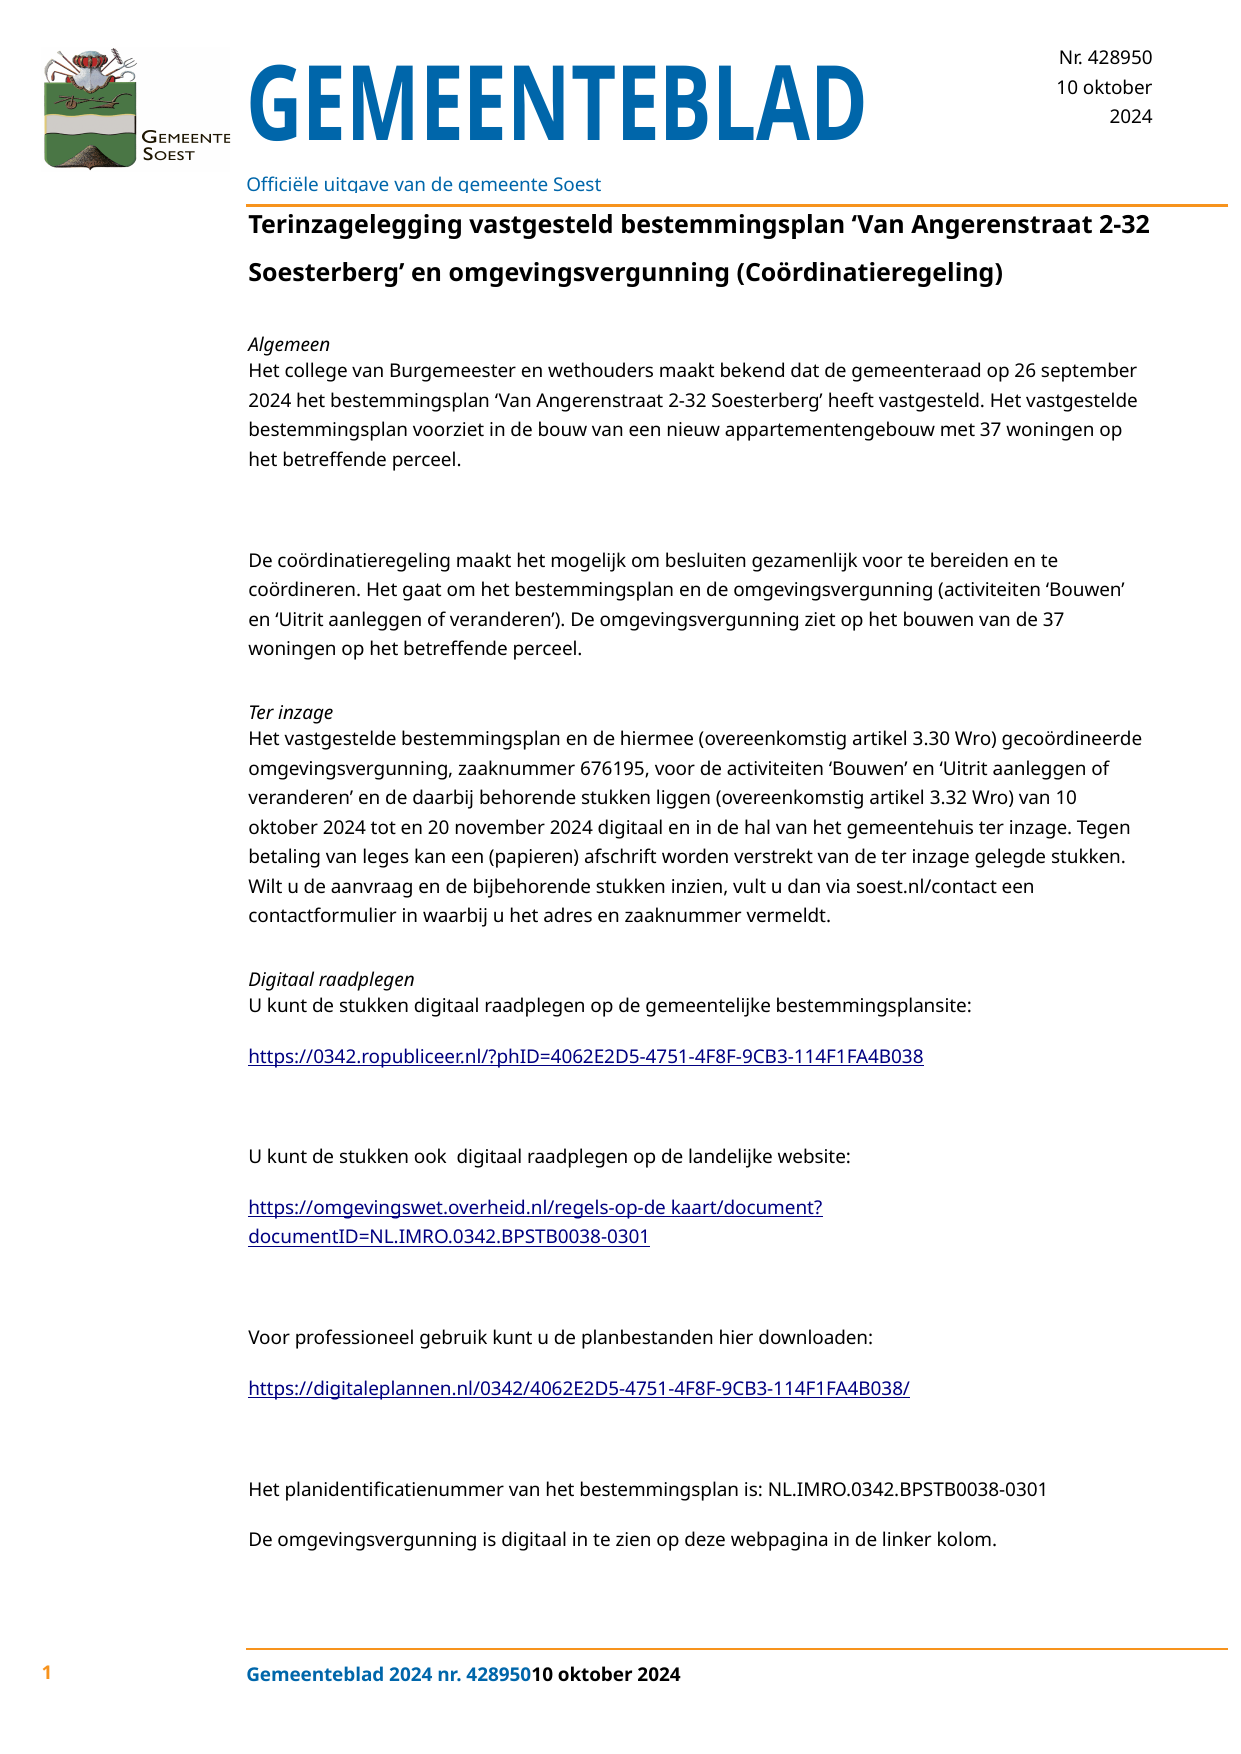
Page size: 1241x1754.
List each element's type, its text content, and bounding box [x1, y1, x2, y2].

text Het vastgestelde bestemmingsplan en de hiermee (overeenkomstig artikel 3.30 Wro) gecoördineerde omgevingsvergunning, zaaknummer 676195, voor de activiteiten ‘Bouwen’ en ‘Uitrit aanleggen of veranderen’ en de daarbij behorende stukken liggen (overeenkomstig artikel 3.32 Wro) van 10 oktober 2024 tot en 20 november 2024 digitaal en in de hal van het gemeentehuis ter inzage. Tegen betaling van leges kan een (papieren) afschrift worden verstrekt van de ter inzage gelegde stukken. Wilt u de aanvraag en de bijbehorende stukken inzien, vult u dan via soest.nl/contact een contactformulier in waarbij u het adres en zaaknummer vermeldt. [248, 725, 1152, 928]
text https://omgevingswet.overheid.nl/regels-op-de kaart/document?documentID=NL.IMRO.0342.BPSTB0038-0301 [248, 1194, 1152, 1249]
text Voor professioneel gebruik kunt u de planbestanden hier downloaden: [248, 1324, 1152, 1350]
text Algemeen [248, 331, 1152, 357]
text U kunt de stukken digitaal raadplegen op de gemeentelijke bestemmingsplansite: [248, 992, 1152, 1018]
text Het planidentificatienummer van het bestemmingsplan is: NL.IMRO.0342.BPSTB0038-0301 [248, 1476, 1152, 1501]
picture [41, 47, 231, 172]
text Het college van Burgemeester en wethouders maakt bekend dat de gemeenteraad op 26 september 2024 het bestemmingsplan ‘Van Angerenstraat 2-32 Soesterberg’ heeft vastgesteld. Het vastgestelde bestemmingsplan voorziet in de bouw van een nieuw appartementengebouw met 37 woningen op het betreffende perceel. [248, 357, 1152, 472]
text https://digitaleplannen.nl/0342/4062E2D5-4751-4F8F-9CB3-114F1FA4B038/ [248, 1375, 1152, 1401]
text Terinzagelegging vastgesteld bestemmingsplan ‘Van Angerenstraat 2-32 Soesterberg’ en omgevingsvergunning (Coördinatieregeling) [248, 207, 1152, 288]
text https://0342.ropubliceer.nl/?phID=4062E2D5-4751-4F8F-9CB3-114F1FA4B038 [248, 1043, 1152, 1068]
text De coördinatieregeling maakt het mogelijk om besluiten gezamenlijk voor te bereiden en te coördineren. Het gaat om het bestemmingsplan en de omgevingsvergunning (activiteiten ‘Bouwen’ en ‘Uitrit aanleggen of veranderen’). De omgevingsvergunning ziet op het bouwen van de 37 woningen op het betreffende perceel. [248, 547, 1152, 661]
text U kunt de stukken ook digitaal raadplegen op de landelijke website: [248, 1144, 1152, 1169]
text De omgevingsvergunning is digitaal in te zien op deze webpagina in de linker kolom. [248, 1526, 1152, 1552]
text Ter inzage [248, 699, 1152, 725]
text Digitaal raadplegen [248, 967, 1152, 992]
